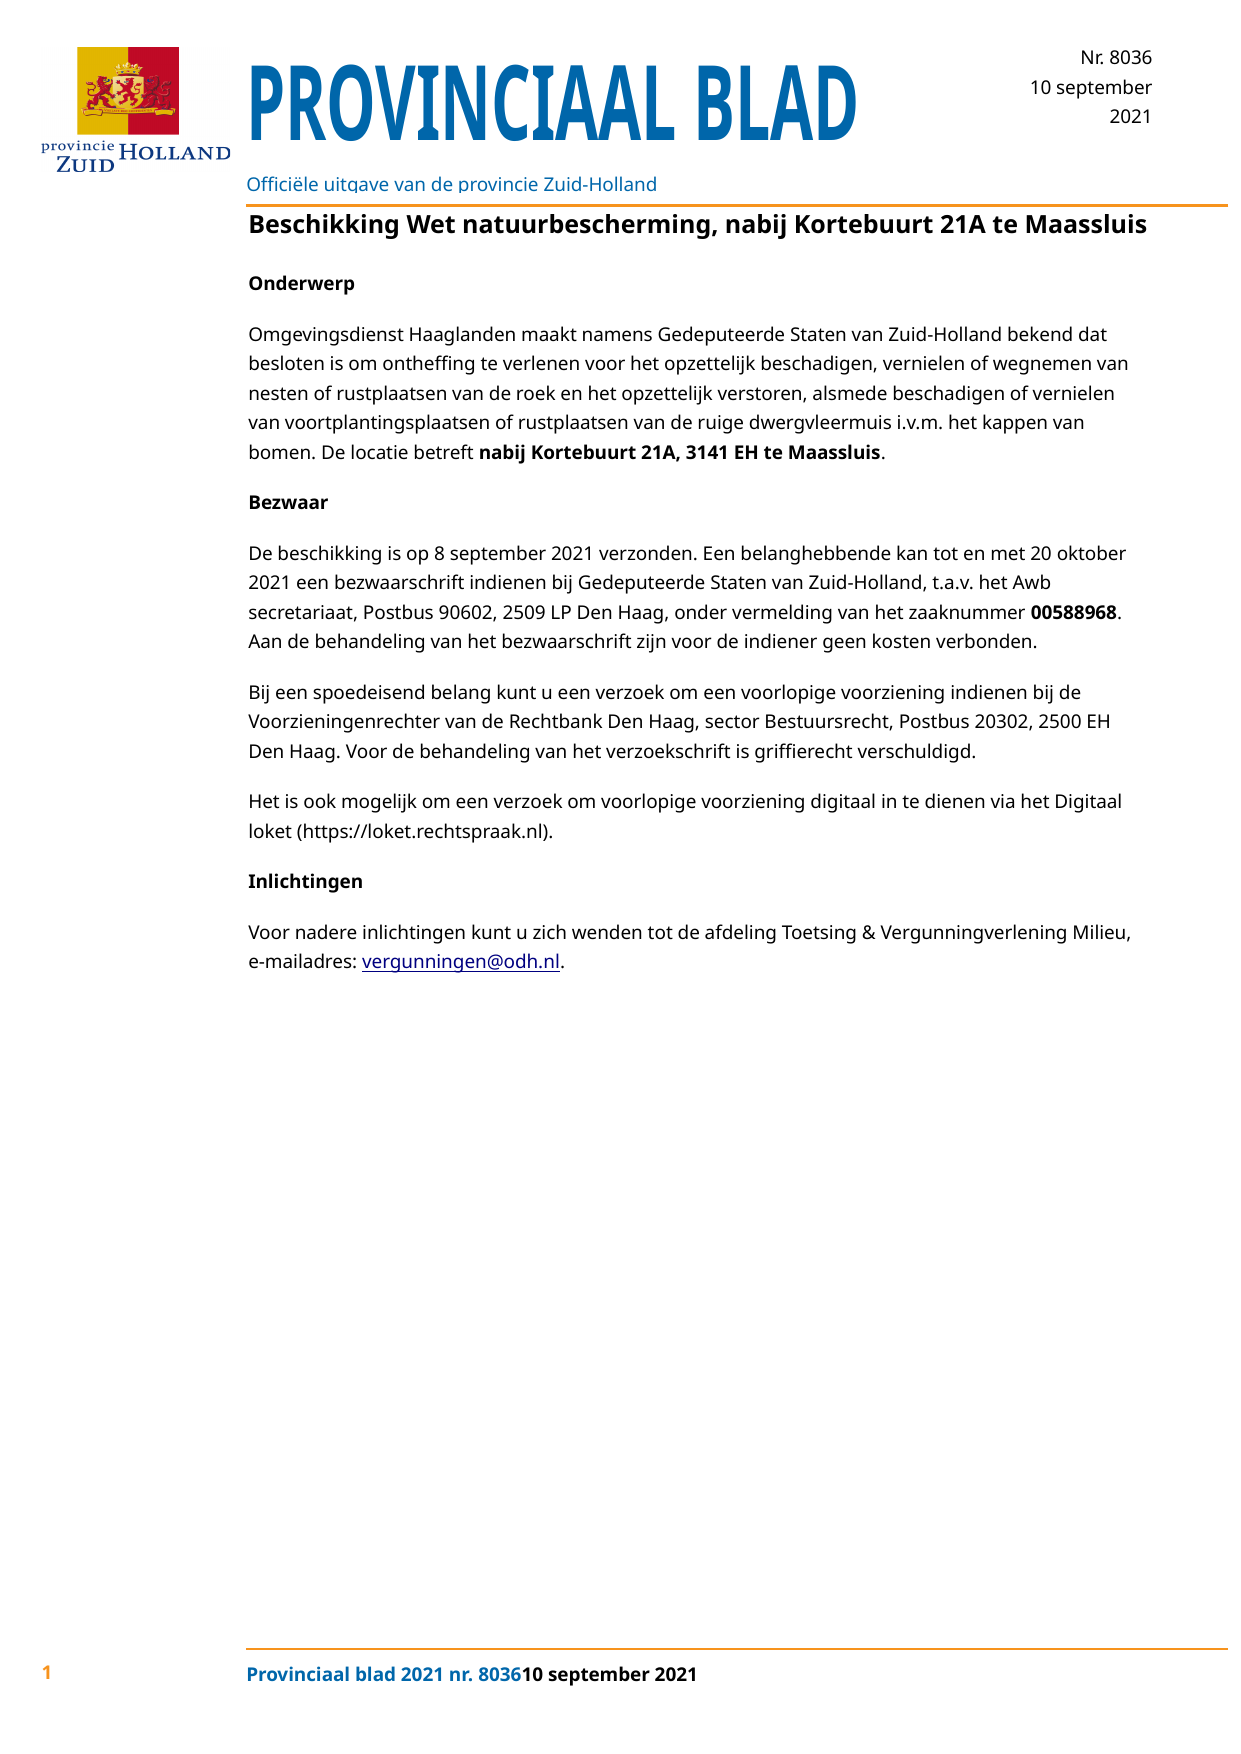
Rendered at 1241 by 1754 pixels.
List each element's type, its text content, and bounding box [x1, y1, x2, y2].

text Bij een spoedeisend belang kunt u een verzoek om een voorlopige voorziening indienen bij de Voorzieningenrechter van de Rechtbank Den Haag, sector Bestuursrecht, Postbus 20302, 2500 EH Den Haag. Voor de behandeling van het verzoekschrift is griffierecht verschuldigd. [248, 679, 1152, 764]
picture [41, 47, 231, 172]
text Onderwerp [248, 270, 1152, 296]
text Omgevingsdienst Haaglanden maakt namens Gedeputeerde Staten van Zuid-Holland bekend dat besloten is om ontheffing te verlenen voor het opzettelijk beschadigen, vernielen of wegnemen van nesten of rustplaatsen van de roek en het opzettelijk verstoren, alsmede beschadigen of vernielen van voortplantingsplaatsen of rustplaatsen van de ruige dwergvleermuis i.v.m. het kappen van bomen. De locatie betreft nabij Kortebuurt 21A, 3141 EH te Maassluis. [248, 321, 1152, 465]
text Voor nadere inlichtingen kunt u zich wenden tot de afdeling Toetsing & Vergunningverlening Milieu, e-mailadres: vergunningen@odh.nl. [248, 919, 1152, 974]
text De beschikking is op 8 september 2021 verzonden. Een belanghebbende kan tot en met 20 oktober 2021 een bezwaarschrift indienen bij Gedeputeerde Staten van Zuid-Holland, t.a.v. het Awb secretariaat, Postbus 90602, 2509 LP Den Haag, onder vermelding van het zaaknummer 00588968. Aan de behandeling van het bezwaarschrift zijn voor de indiener geen kosten verbonden. [248, 540, 1152, 654]
text Het is ook mogelijk om een verzoek om voorlopige voorziening digitaal in te dienen via het Digitaal loket (https://loket.rechtspraak.nl). [248, 789, 1152, 844]
text Inlichtingen [248, 869, 1152, 894]
text Beschikking Wet natuurbescherming, nabij Kortebuurt 21A te Maassluis [248, 207, 1152, 241]
text Bezwaar [248, 489, 1152, 515]
